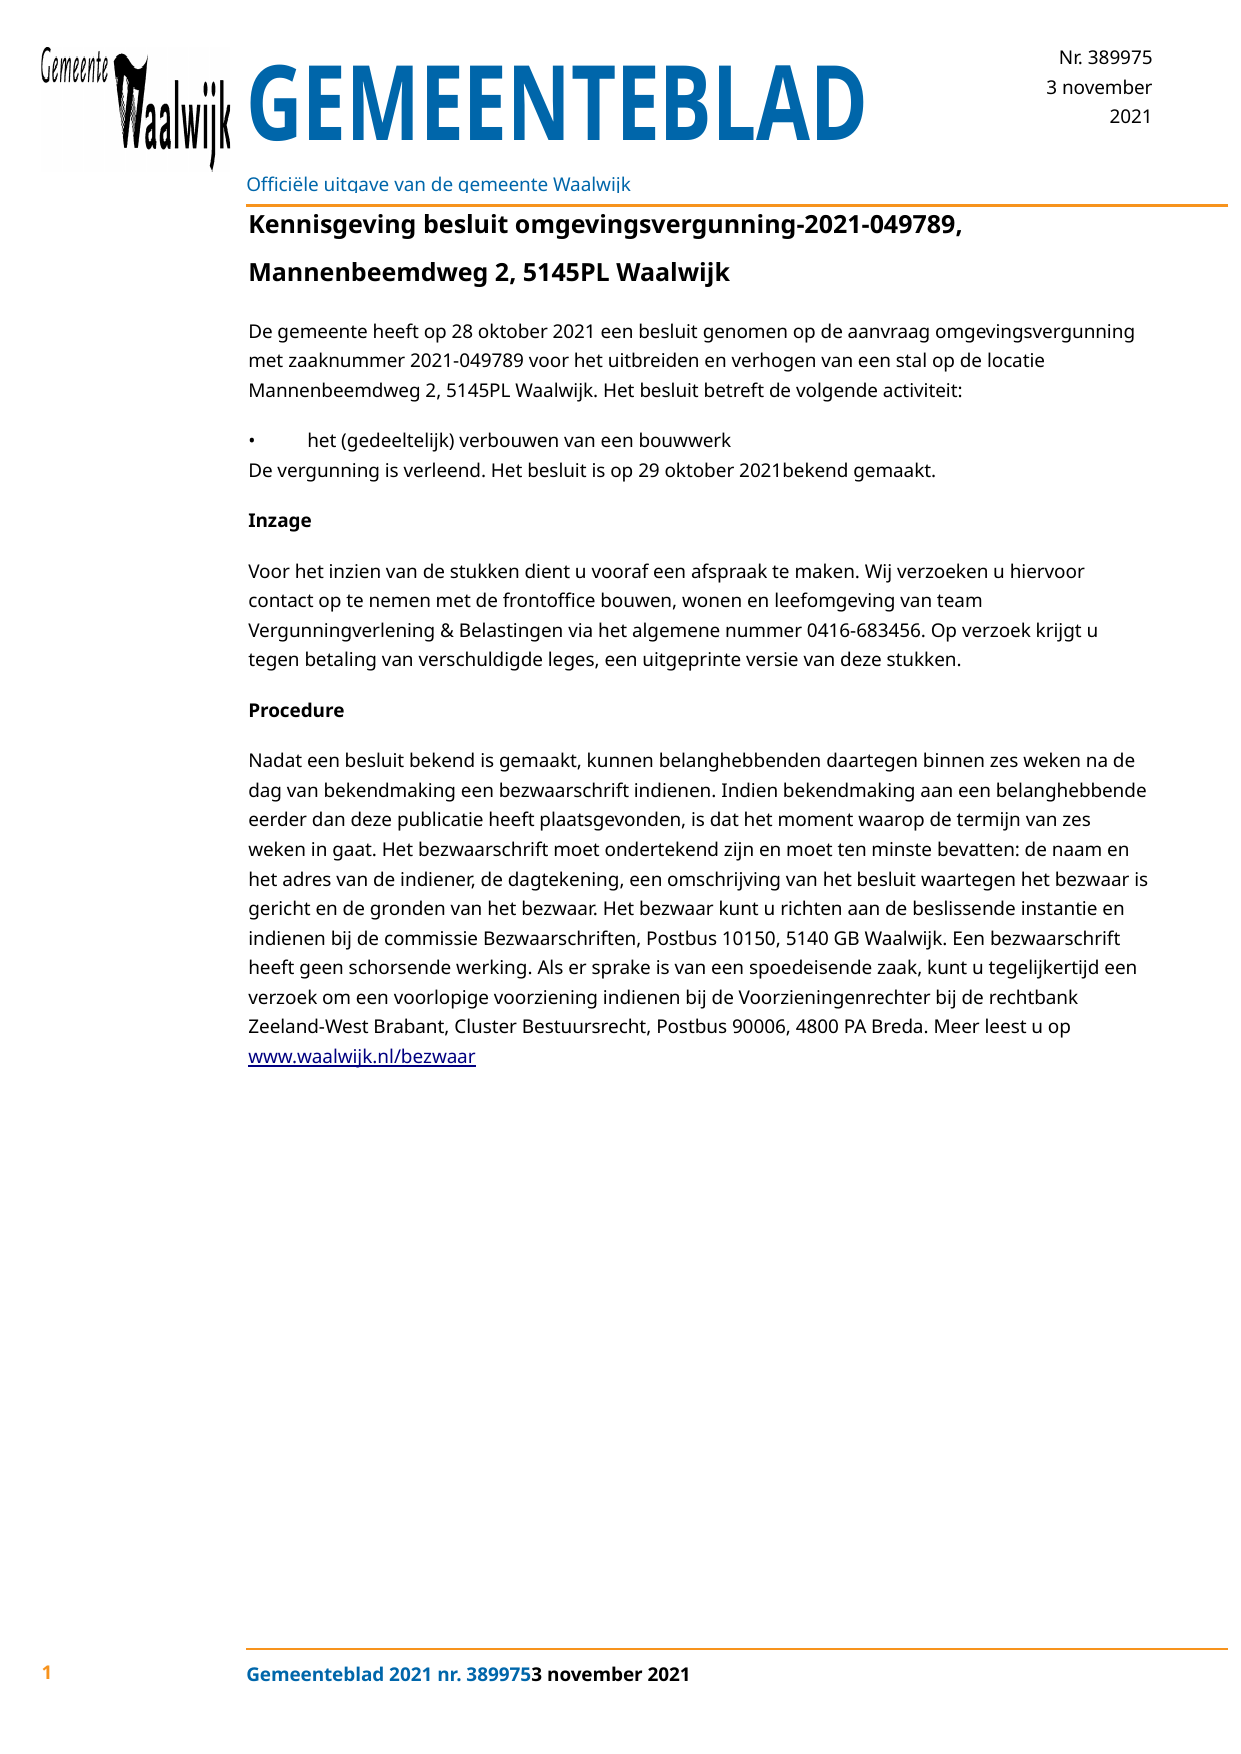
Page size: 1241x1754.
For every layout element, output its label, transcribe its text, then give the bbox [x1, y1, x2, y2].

text Nadat een besluit bekend is gemaakt, kunnen belanghebbenden daartegen binnen zes weken na de dag van bekendmaking een bezwaarschrift indienen. Indien bekendmaking aan een belanghebbende eerder dan deze publicatie heeft plaatsgevonden, is dat het moment waarop de termijn van zes weken in gaat. Het bezwaarschrift moet ondertekend zijn en moet ten minste bevatten: de naam en het adres van de indiener, de dagtekening, een omschrijving van het besluit waartegen het bezwaar is gericht en de gronden van het bezwaar. Het bezwaar kunt u richten aan de beslissende instantie en indienen bij de commissie Bezwaarschriften, Postbus 10150, 5140 GB Waalwijk. Een bezwaarschrift heeft geen schorsende werking. Als er sprake is van een spoedeisende zaak, kunt u tegelijkertijd een verzoek om een voorlopige voorziening indienen bij de Voorzieningenrechter bij de rechtbank Zeeland-West Brabant, Cluster Bestuursrecht, Postbus 90006, 4800 PA Breda. Meer leest u op www.waalwijk.nl/bezwaar [248, 747, 1152, 1069]
text Voor het inzien van de stukken dient u vooraf een afspraak te maken. Wij verzoeken u hiervoor contact op te nemen met de frontoffice bouwen, wonen en leefomgeving van team Vergunningverlening & Belastingen via het algemene nummer 0416-683456. Op verzoek krijgt u tegen betaling van verschuldigde leges, een uitgeprinte versie van deze stukken. [248, 558, 1152, 672]
text De vergunning is verleend. Het besluit is op 29 oktober 2021bekend gemaakt. [248, 457, 1152, 483]
picture [41, 47, 231, 172]
text Kennisgeving besluit omgevingsvergunning-2021-049789, Mannenbeemdweg 2, 5145PL Waalwijk [248, 207, 1152, 288]
list het (gedeeltelijk) verbouwen van een bouwwerk [248, 427, 1152, 453]
text Inzage [248, 507, 1152, 533]
text De gemeente heeft op 28 oktober 2021 een besluit genomen op de aanvraag omgevingsvergunning met zaaknummer 2021-049789 voor het uitbreiden en verhogen van een stal op de locatie Mannenbeemdweg 2, 5145PL Waalwijk. Het besluit betreft de volgende activiteit: [248, 318, 1152, 403]
text Procedure [248, 697, 1152, 723]
